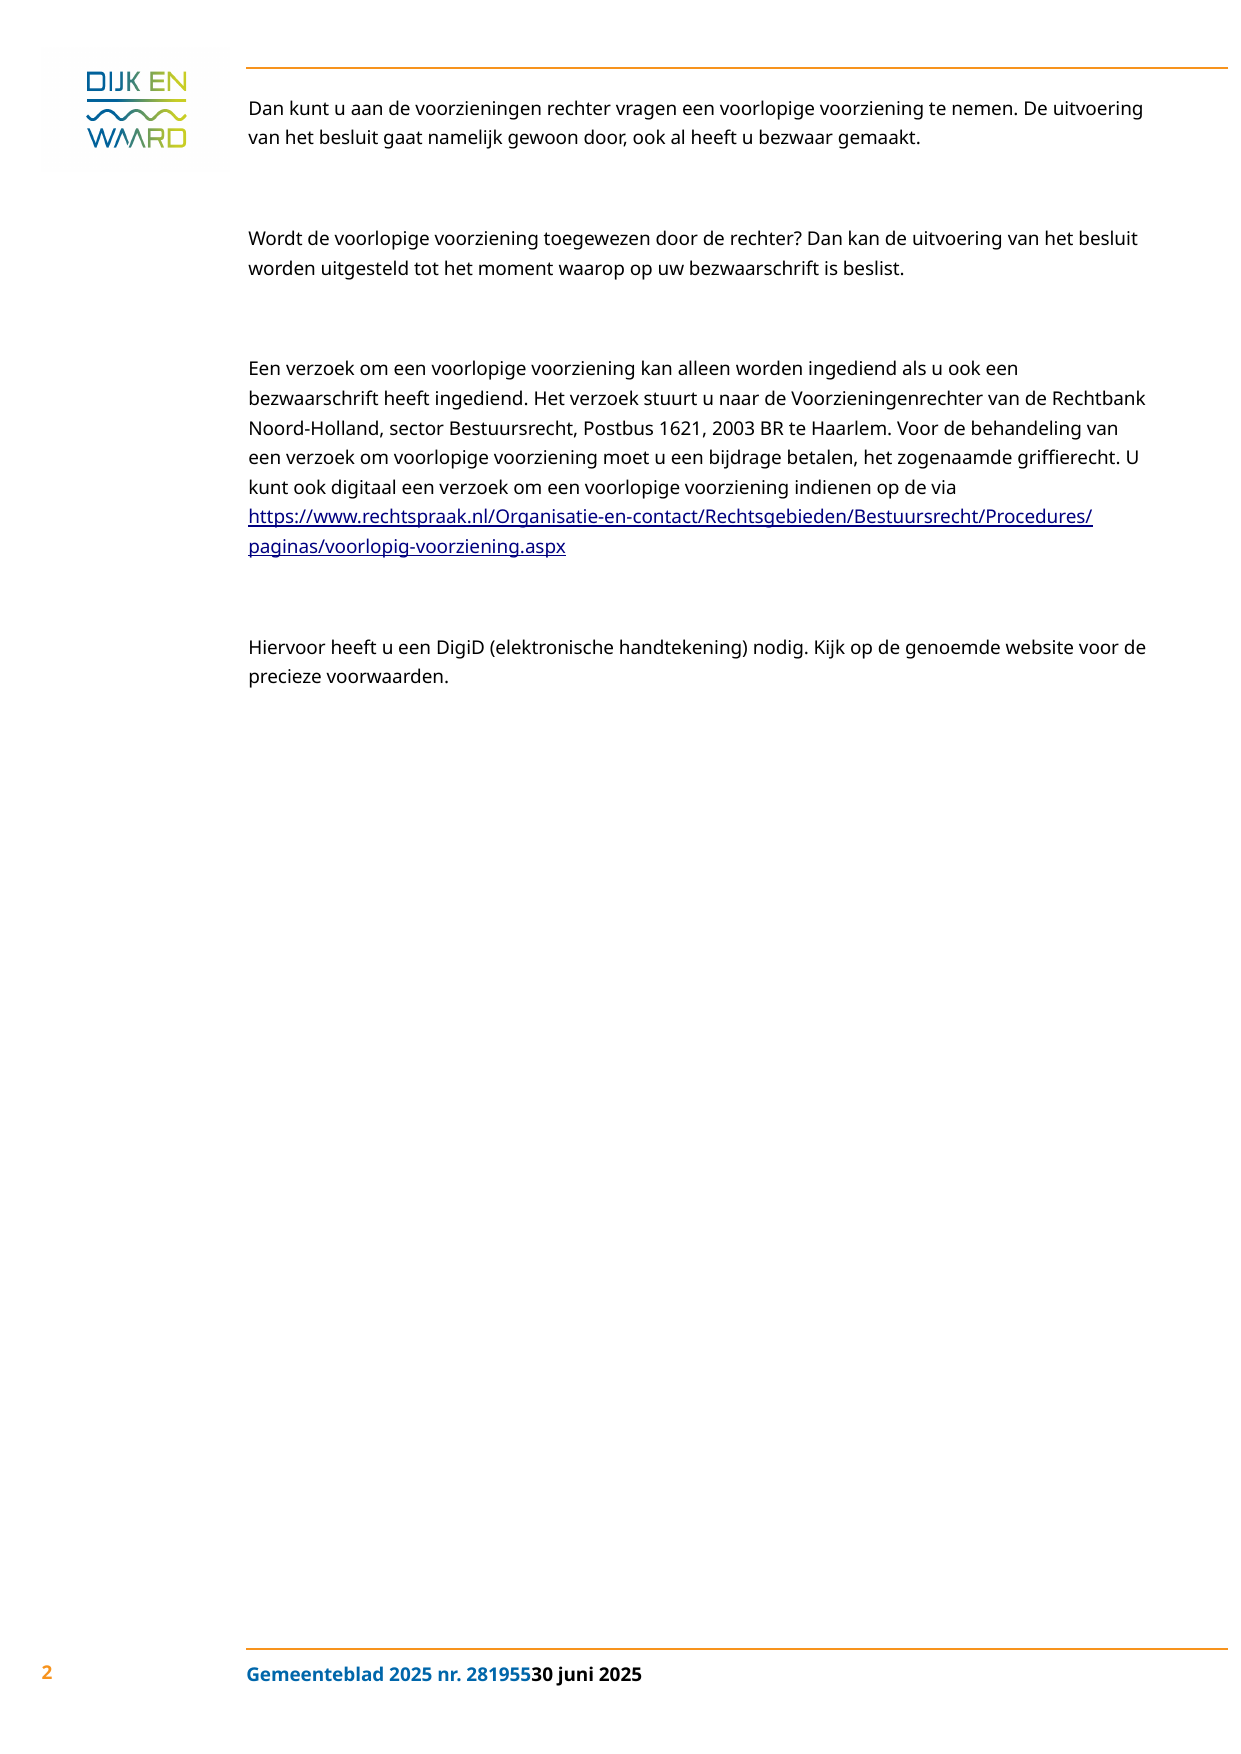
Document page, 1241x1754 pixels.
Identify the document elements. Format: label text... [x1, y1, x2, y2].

text Wordt de voorlopige voorziening toegewezen door de rechter? Dan kan de uitvoering van het besluit worden uitgesteld tot het moment waarop op uw bezwaarschrift is beslist. [248, 225, 1152, 281]
text Een verzoek om een voorlopige voorziening kan alleen worden ingediend als u ook een bezwaarschrift heeft ingediend. Het verzoek stuurt u naar de Voorzieningenrechter van de Rechtbank Noord-Holland, sector Bestuursrecht, Postbus 1621, 2003 BR te Haarlem. Voor de behandeling van een verzoek om voorlopige voorziening moet u een bijdrage betalen, het zogenaamde griffierecht. U kunt ook digitaal een verzoek om een voorlopige voorziening indienen op de via https://www.rechtspraak.nl/Organisatie-en-contact/Rechtsgebieden/Bestuursrecht/Procedures/paginas/voorlopig-voorziening.aspx [248, 356, 1152, 559]
text Dan kunt u aan de voorzieningen rechter vragen een voorlopige voorziening te nemen. De uitvoering van het besluit gaat namelijk gewoon door, ook al heeft u bezwaar gemaakt. [248, 95, 1152, 150]
picture [41, 47, 231, 172]
text Hiervoor heeft u een DigiD (elektronische handtekening) nodig. Kijk op de genoemde website voor de precieze voorwaarden. [248, 634, 1152, 689]
